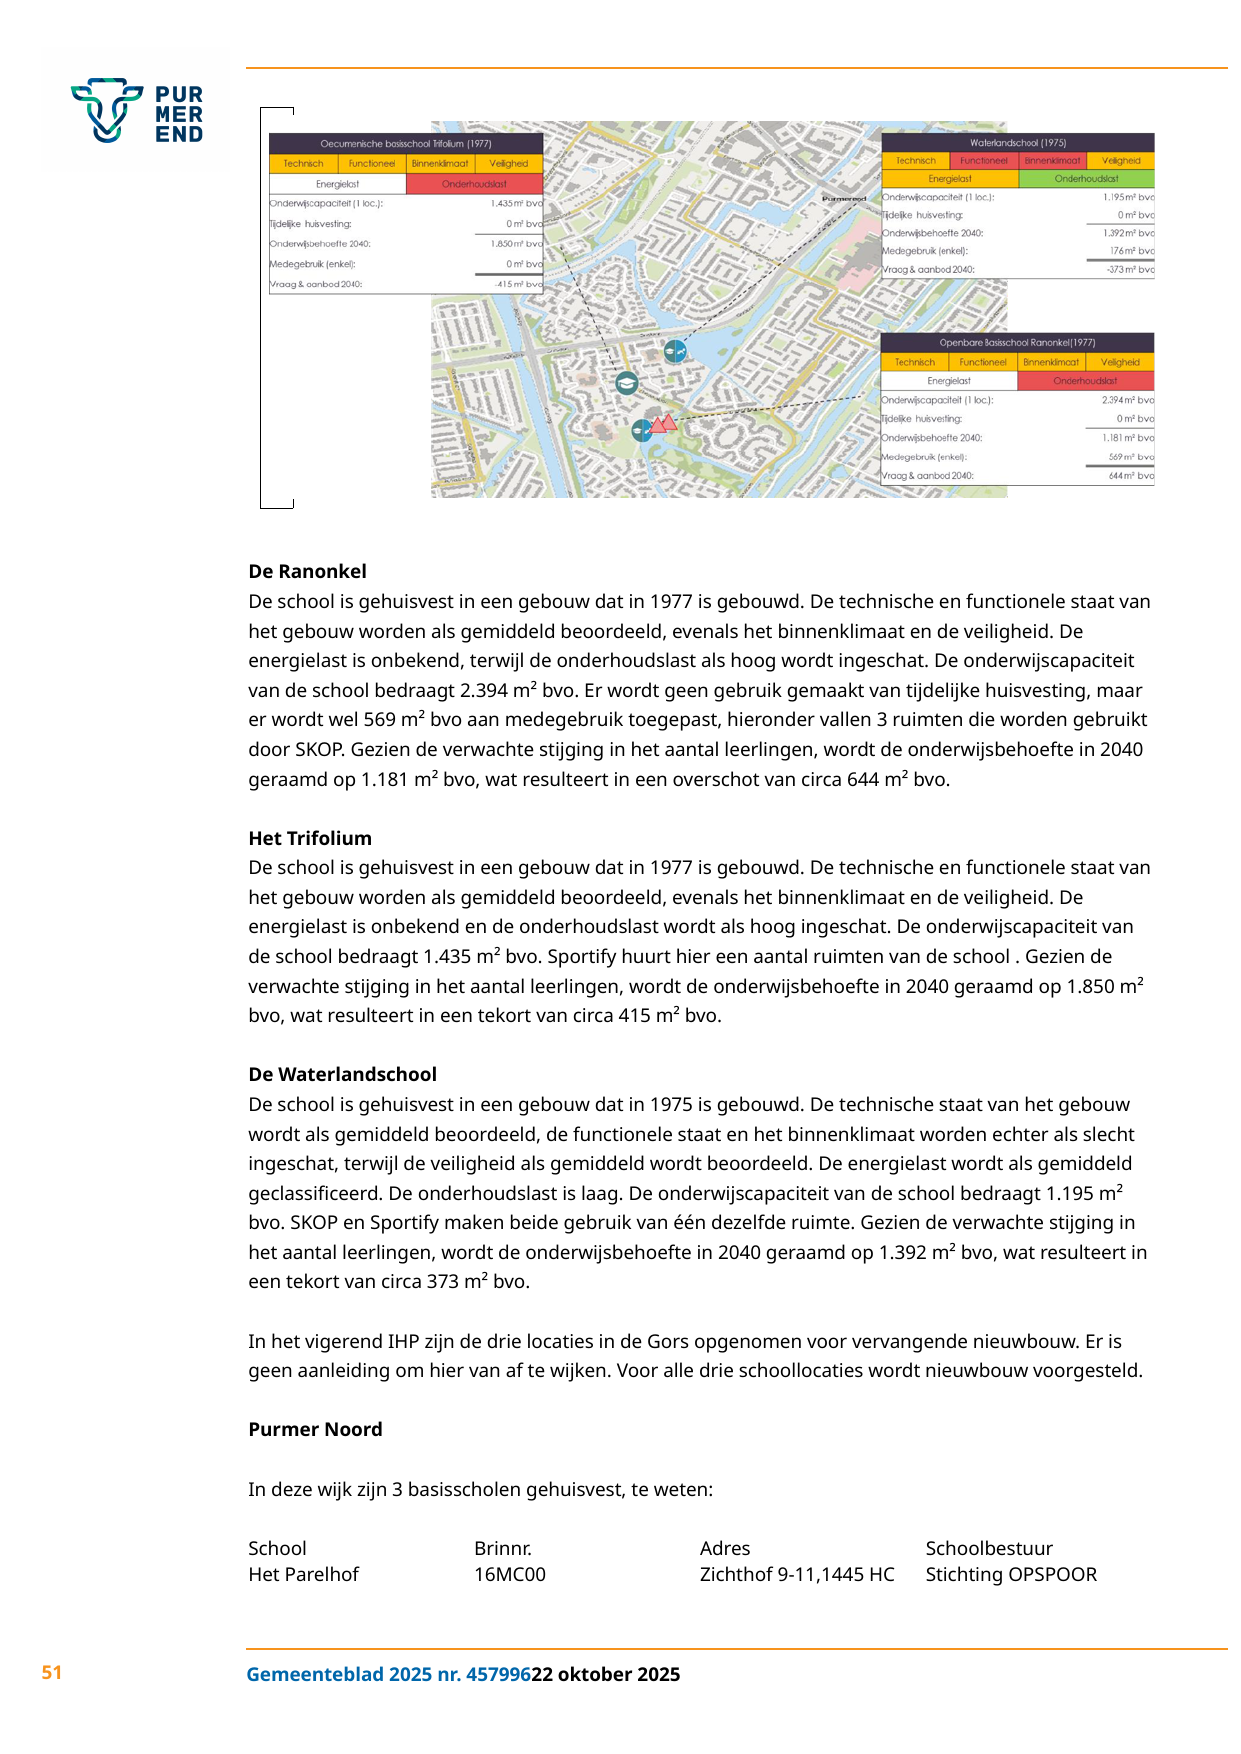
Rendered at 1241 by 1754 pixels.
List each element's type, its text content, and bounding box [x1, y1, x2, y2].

picture [41, 47, 231, 172]
table_cell Stichting OPSPOOR [926, 1561, 1152, 1587]
text De school is gehuisvest in een gebouw dat in 1977 is gebouwd. De technische en functionele staat van het gebouw worden als gemiddeld beoordeeld, evenals het binnenklimaat en de veiligheid. De energielast is onbekend, terwijl de onderhoudslast als hoog wordt ingeschat. De onderwijscapaciteit van de school bedraagt 2.394 m² bvo. Er wordt geen gebruik gemaakt van tijdelijke huisvesting, maar er wordt wel 569 m² bvo aan medegebruik toegepast, hieronder vallen 3 ruimten die worden gebruikt door SKOP. Gezien de verwachte stijging in het aantal leerlingen, wordt de onderwijsbehoefte in 2040 geraamd op 1.181 m² bvo, wat resulteert in een overschot van circa 644 m² bvo. [248, 588, 1152, 792]
table_header School [248, 1535, 474, 1561]
table_header Brinnr. [474, 1535, 700, 1561]
text Purmer Noord [248, 1417, 1152, 1442]
table_header Adres [700, 1535, 926, 1561]
table_cell Het Parelhof [248, 1561, 474, 1587]
text In het vigerend IHP zijn de drie locaties in de Gors opgenomen voor vervangende nieuwbouw. Er is geen aanleiding om hier van af te wijken. Voor alle drie schoollocaties wordt nieuwbouw voorgesteld. [248, 1328, 1152, 1383]
text Het Trifolium [248, 825, 1152, 851]
table_header Schoolbestuur [926, 1535, 1152, 1561]
text De Waterlandschool [248, 1062, 1152, 1087]
table_cell Zichthof 9-11,1445 HC [700, 1561, 926, 1587]
table_cell 16MC00 [474, 1561, 700, 1587]
text De school is gehuisvest in een gebouw dat in 1975 is gebouwd. De technische staat van het gebouw wordt als gemiddeld beoordeeld, de functionele staat en het binnenklimaat worden echter als slecht ingeschat, terwijl de veiligheid als gemiddeld wordt beoordeeld. De energielast wordt als gemiddeld geclassificeerd. De onderhoudslast is laag. De onderwijscapaciteit van de school bedraagt 1.195 m² bvo. SKOP en Sportify maken beide gebruik van één dezelfde ruimte. Gezien de verwachte stijging in het aantal leerlingen, wordt de onderwijsbehoefte in 2040 geraamd op 1.392 m² bvo, wat resulteert in een tekort van circa 373 m² bvo. [248, 1091, 1152, 1294]
text In deze wijk zijn 3 basisscholen gehuisvest, te weten: [248, 1476, 1152, 1502]
picture [268, 115, 1155, 499]
text De school is gehuisvest in een gebouw dat in 1977 is gebouwd. De technische en functionele staat van het gebouw worden als gemiddeld beoordeeld, evenals het binnenklimaat en de veiligheid. De energielast is onbekend en de onderhoudslast wordt als hoog ingeschat. De onderwijscapaciteit van de school bedraagt 1.435 m² bvo. Sportify huurt hier een aantal ruimten van de school . Gezien de verwachte stijging in het aantal leerlingen, wordt de onderwijsbehoefte in 2040 geraamd op 1.850 m² bvo, wat resulteert in een tekort van circa 415 m² bvo. [248, 854, 1152, 1028]
text De Ranonkel [248, 559, 1152, 584]
